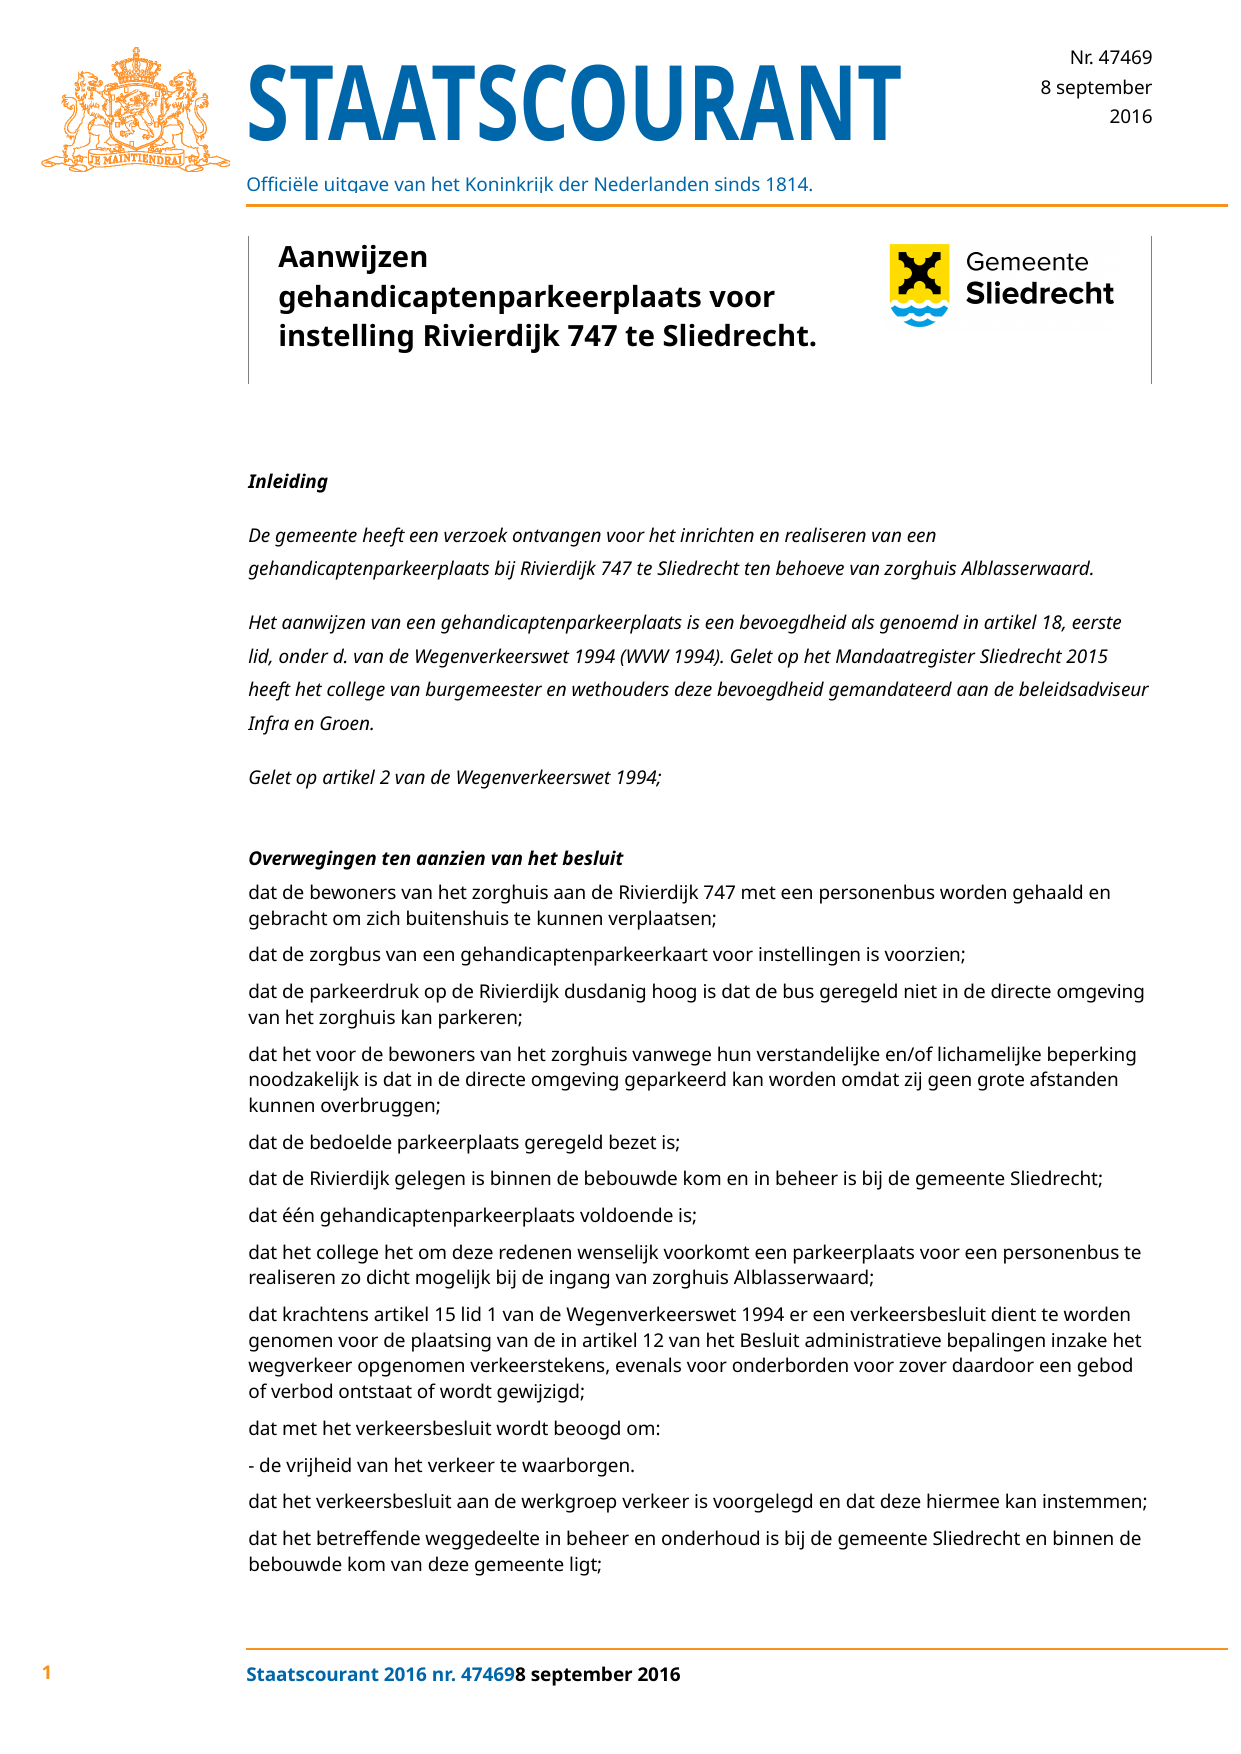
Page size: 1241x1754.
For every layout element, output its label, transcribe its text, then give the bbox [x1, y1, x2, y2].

text dat krachtens artikel 15 lid 1 van de Wegenverkeerswet 1994 er een verkeersbesluit dient te worden genomen voor de plaatsing van de in artikel 12 van het Besluit administratieve bepalingen inzake het wegverkeer opgenomen verkeerstekens, evenals voor onderborden voor zover daardoor een gebod of verbod ontstaat of wordt gewijzigd; [248, 1301, 1152, 1404]
text dat de bedoelde parkeerplaats geregeld bezet is; [248, 1129, 1152, 1154]
text dat met het verkeersbesluit wordt beoogd om: [248, 1415, 1152, 1441]
text Overwegingen ten aanzien van het besluit [248, 845, 1152, 871]
picture [882, 236, 1119, 333]
text Gelet op artikel 2 van de Wegenverkeerswet 1994; [248, 764, 1152, 790]
text dat de zorgbus van een gehandicaptenparkeerkaart voor instellingen is voorzien; [248, 942, 1152, 967]
text dat het betreffende weggedeelte in beheer en onderhoud is bij de gemeente Sliedrecht en binnen de bebouwde kom van deze gemeente ligt; [248, 1525, 1152, 1577]
text dat het college het om deze redenen wenselijk voorkomt een parkeerplaats voor een personenbus te realiseren zo dicht mogelijk bij de ingang van zorghuis Alblasserwaard; [248, 1239, 1152, 1290]
picture [41, 47, 231, 172]
text dat één gehandicaptenparkeerplaats voldoende is; [248, 1202, 1152, 1228]
text dat de bewoners van het zorghuis aan de Rivierdijk 747 met een personenbus worden gehaald en gebracht om zich buitenshuis te kunnen verplaatsen; [248, 879, 1152, 931]
text dat de Rivierdijk gelegen is binnen de bebouwde kom en in beheer is bij de gemeente Sliedrecht; [248, 1166, 1152, 1191]
text Het aanwijzen van een gehandicaptenparkeerplaats is een bevoegdheid als genoemd in artikel 18, eerste lid, onder d. van de Wegenverkeerswet 1994 (WVW 1994). Gelet op het Mandaatregister Sliedrecht 2015 heeft het college van burgemeester en wethouders deze bevoegdheid gemandateerd aan de beleidsadviseur Infra en Groen. [248, 609, 1152, 736]
text dat de parkeerdruk op de Rivierdijk dusdanig hoog is dat de bus geregeld niet in de directe omgeving van het zorghuis kan parkeren; [248, 978, 1152, 1030]
text - de vrijheid van het verkeer te waarborgen. [248, 1452, 1152, 1477]
table_header Aanwijzen gehandicaptenparkeerplaats voor instelling Rivierdijk 747 te Sliedrecht. [249, 236, 850, 384]
text De gemeente heeft een verzoek ontvangen voor het inrichten en realiseren van een gehandicaptenparkeerplaats bij Rivierdijk 747 te Sliedrecht ten behoeve van zorghuis Alblasserwaard. [248, 522, 1152, 581]
text dat het verkeersbesluit aan de werkgroep verkeer is voorgelegd en dat deze hiermee kan instemmen; [248, 1488, 1152, 1514]
table_header [1119, 236, 1151, 332]
table_header [850, 333, 1151, 384]
table_header [850, 236, 882, 332]
text Inleiding [248, 468, 1152, 494]
text dat het voor de bewoners van het zorghuis vanwege hun verstandelijke en/of lichamelijke beperking noodzakelijk is dat in de directe omgeving geparkeerd kan worden omdat zij geen grote afstanden kunnen overbruggen; [248, 1041, 1152, 1118]
